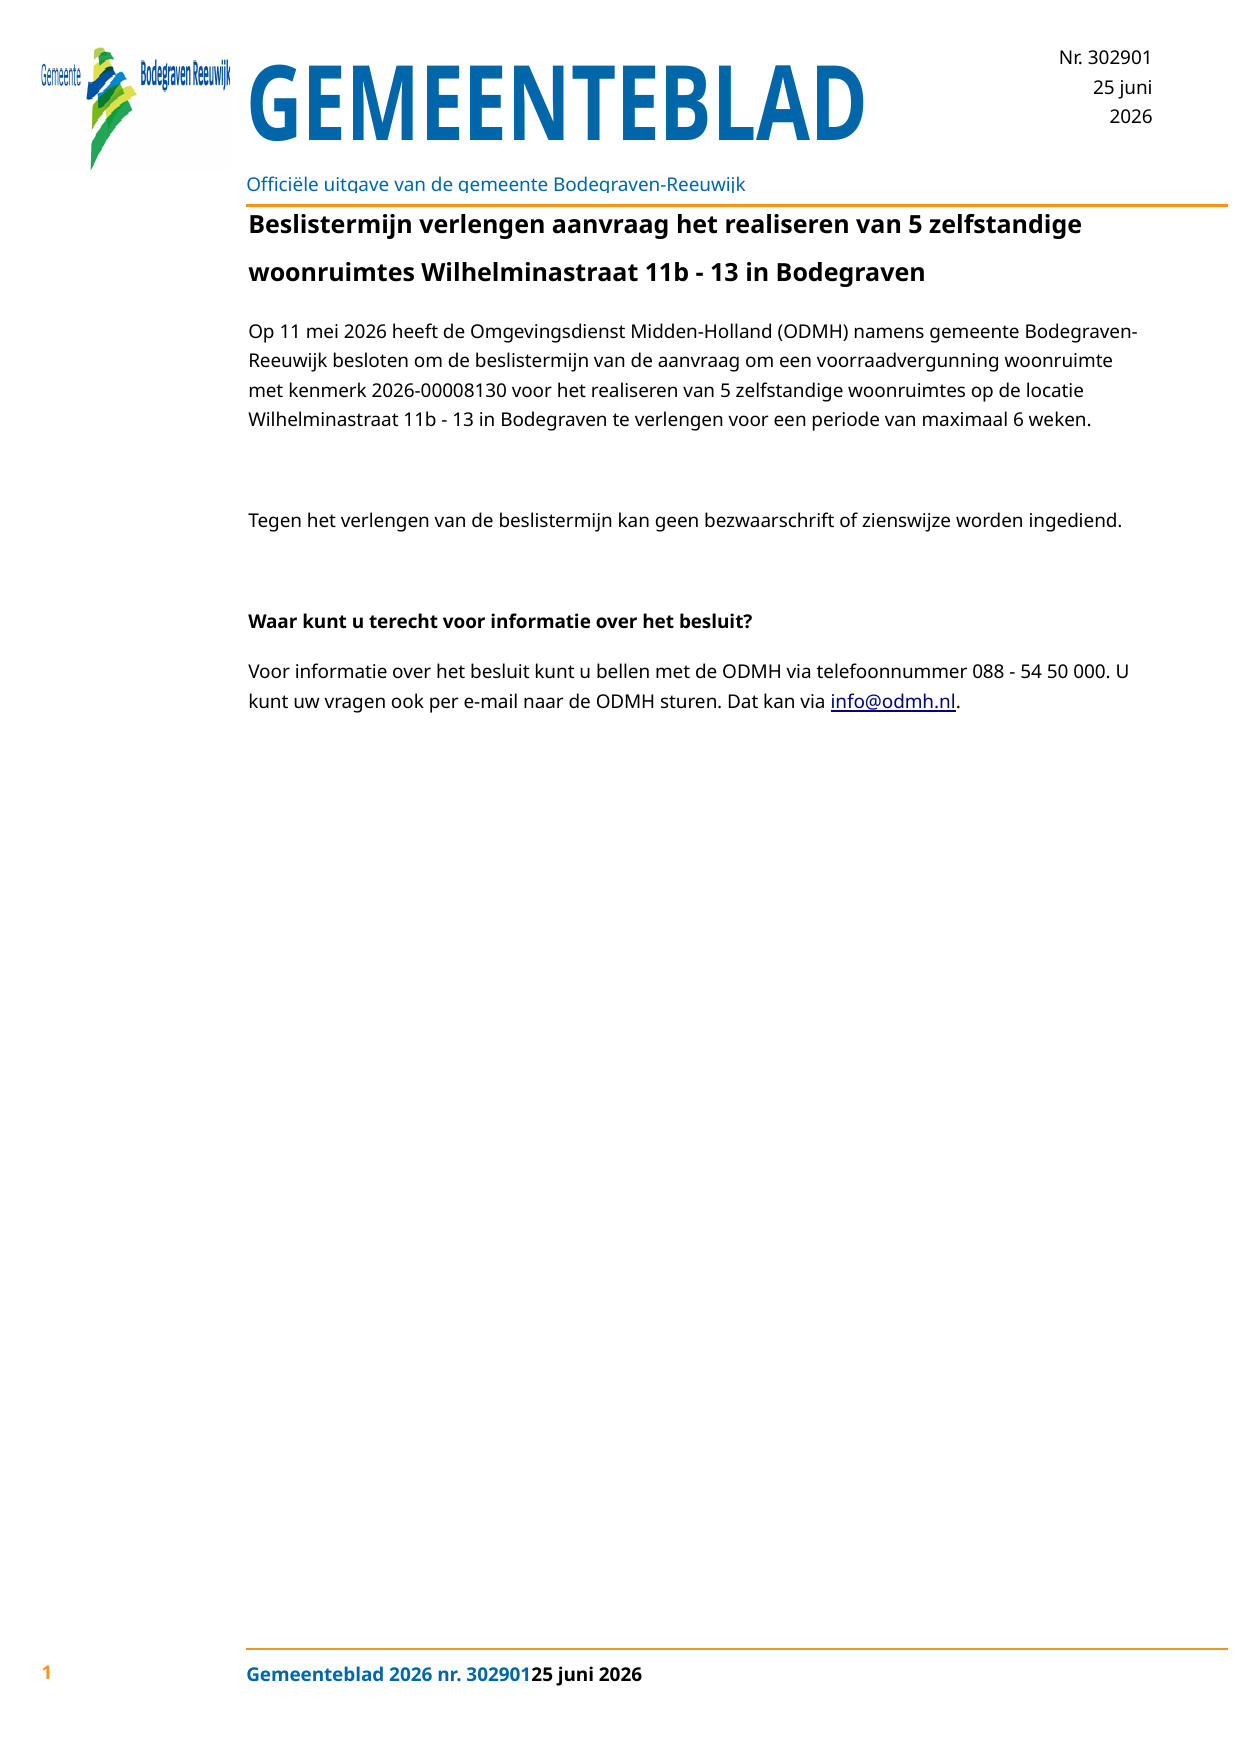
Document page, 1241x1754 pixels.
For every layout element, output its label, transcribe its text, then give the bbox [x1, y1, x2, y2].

text Voor informatie over het besluit kunt u bellen met de ODMH via telefoonnummer 088 - 54 50 000. U kunt uw vragen ook per e-mail naar de ODMH sturen. Dat kan via info@odmh.nl. [248, 659, 1152, 714]
text Waar kunt u terecht voor informatie over het besluit? [248, 608, 1152, 634]
text Beslistermijn verlengen aanvraag het realiseren van 5 zelfstandige woonruimtes Wilhelminastraat 11b - 13 in Bodegraven [248, 207, 1152, 288]
text Tegen het verlengen van de beslistermijn kan geen bezwaarschrift of zienswijze worden ingediend. [248, 507, 1152, 533]
picture [41, 47, 231, 172]
text Op 11 mei 2026 heeft de Omgevingsdienst Midden-Holland (ODMH) namens gemeente Bodegraven-Reeuwijk besloten om de beslistermijn van de aanvraag om een voorraadvergunning woonruimte met kenmerk 2026-00008130 voor het realiseren van 5 zelfstandige woonruimtes op de locatie Wilhelminastraat 11b - 13 in Bodegraven te verlengen voor een periode van maximaal 6 weken. [248, 318, 1152, 432]
